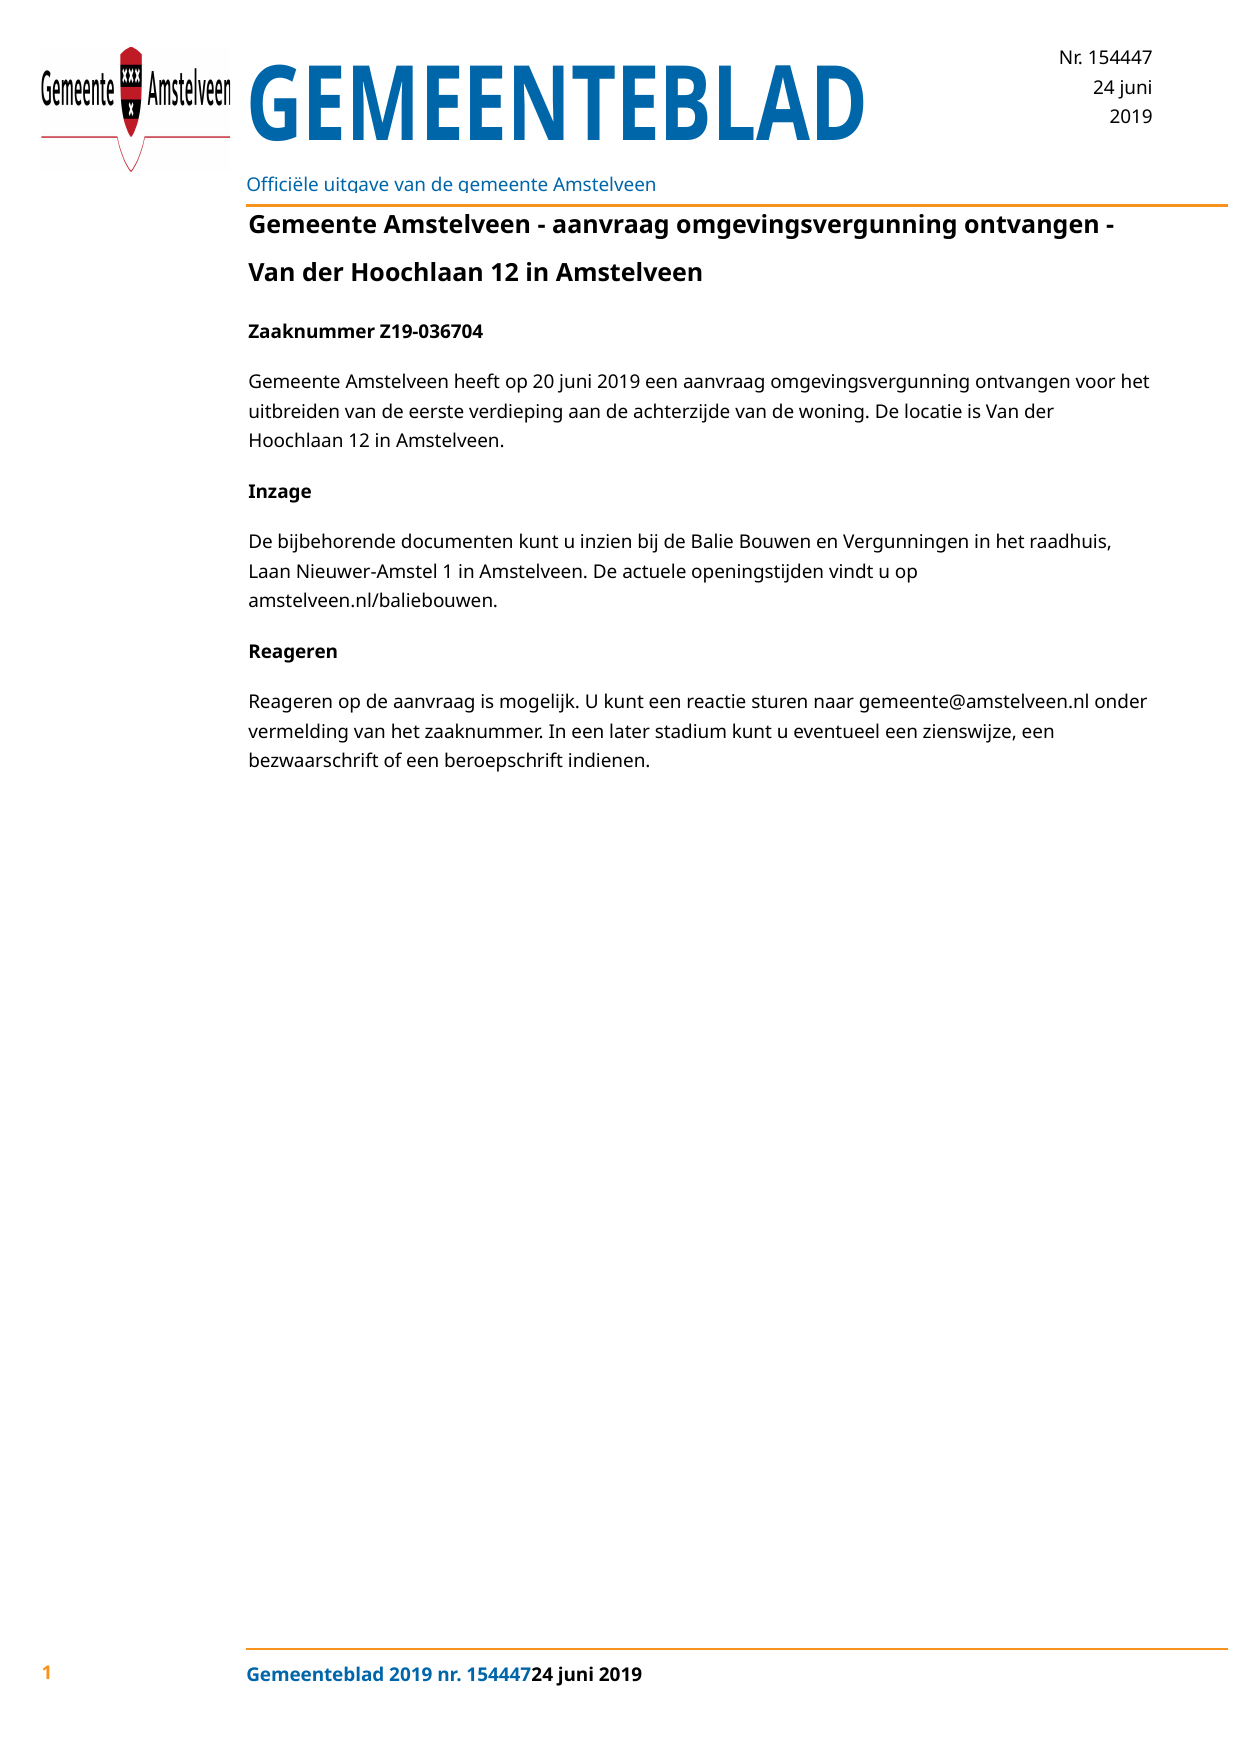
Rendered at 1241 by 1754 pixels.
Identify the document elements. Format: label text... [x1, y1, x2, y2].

text Gemeente Amstelveen heeft op 20 juni 2019 een aanvraag omgevingsvergunning ontvangen voor het uitbreiden van de eerste verdieping aan de achterzijde van de woning. De locatie is Van der Hoochlaan 12 in Amstelveen. [248, 368, 1152, 453]
text Reageren [248, 638, 1152, 664]
text Inzage [248, 478, 1152, 504]
text De bijbehorende documenten kunt u inzien bij de Balie Bouwen en Vergunningen in het raadhuis, Laan Nieuwer-Amstel 1 in Amstelveen. De actuele openingstijden vindt u op amstelveen.nl/baliebouwen. [248, 528, 1152, 613]
text Reageren op de aanvraag is mogelijk. U kunt een reactie sturen naar gemeente@amstelveen.nl onder vermelding van het zaaknummer. In een later stadium kunt u eventueel een zienswijze, een bezwaarschrift of een beroepschrift indienen. [248, 688, 1152, 773]
text Gemeente Amstelveen - aanvraag omgevingsvergunning ontvangen - Van der Hoochlaan 12 in Amstelveen [248, 207, 1152, 288]
picture [41, 47, 231, 172]
text Zaaknummer Z19-036704 [248, 318, 1152, 344]
